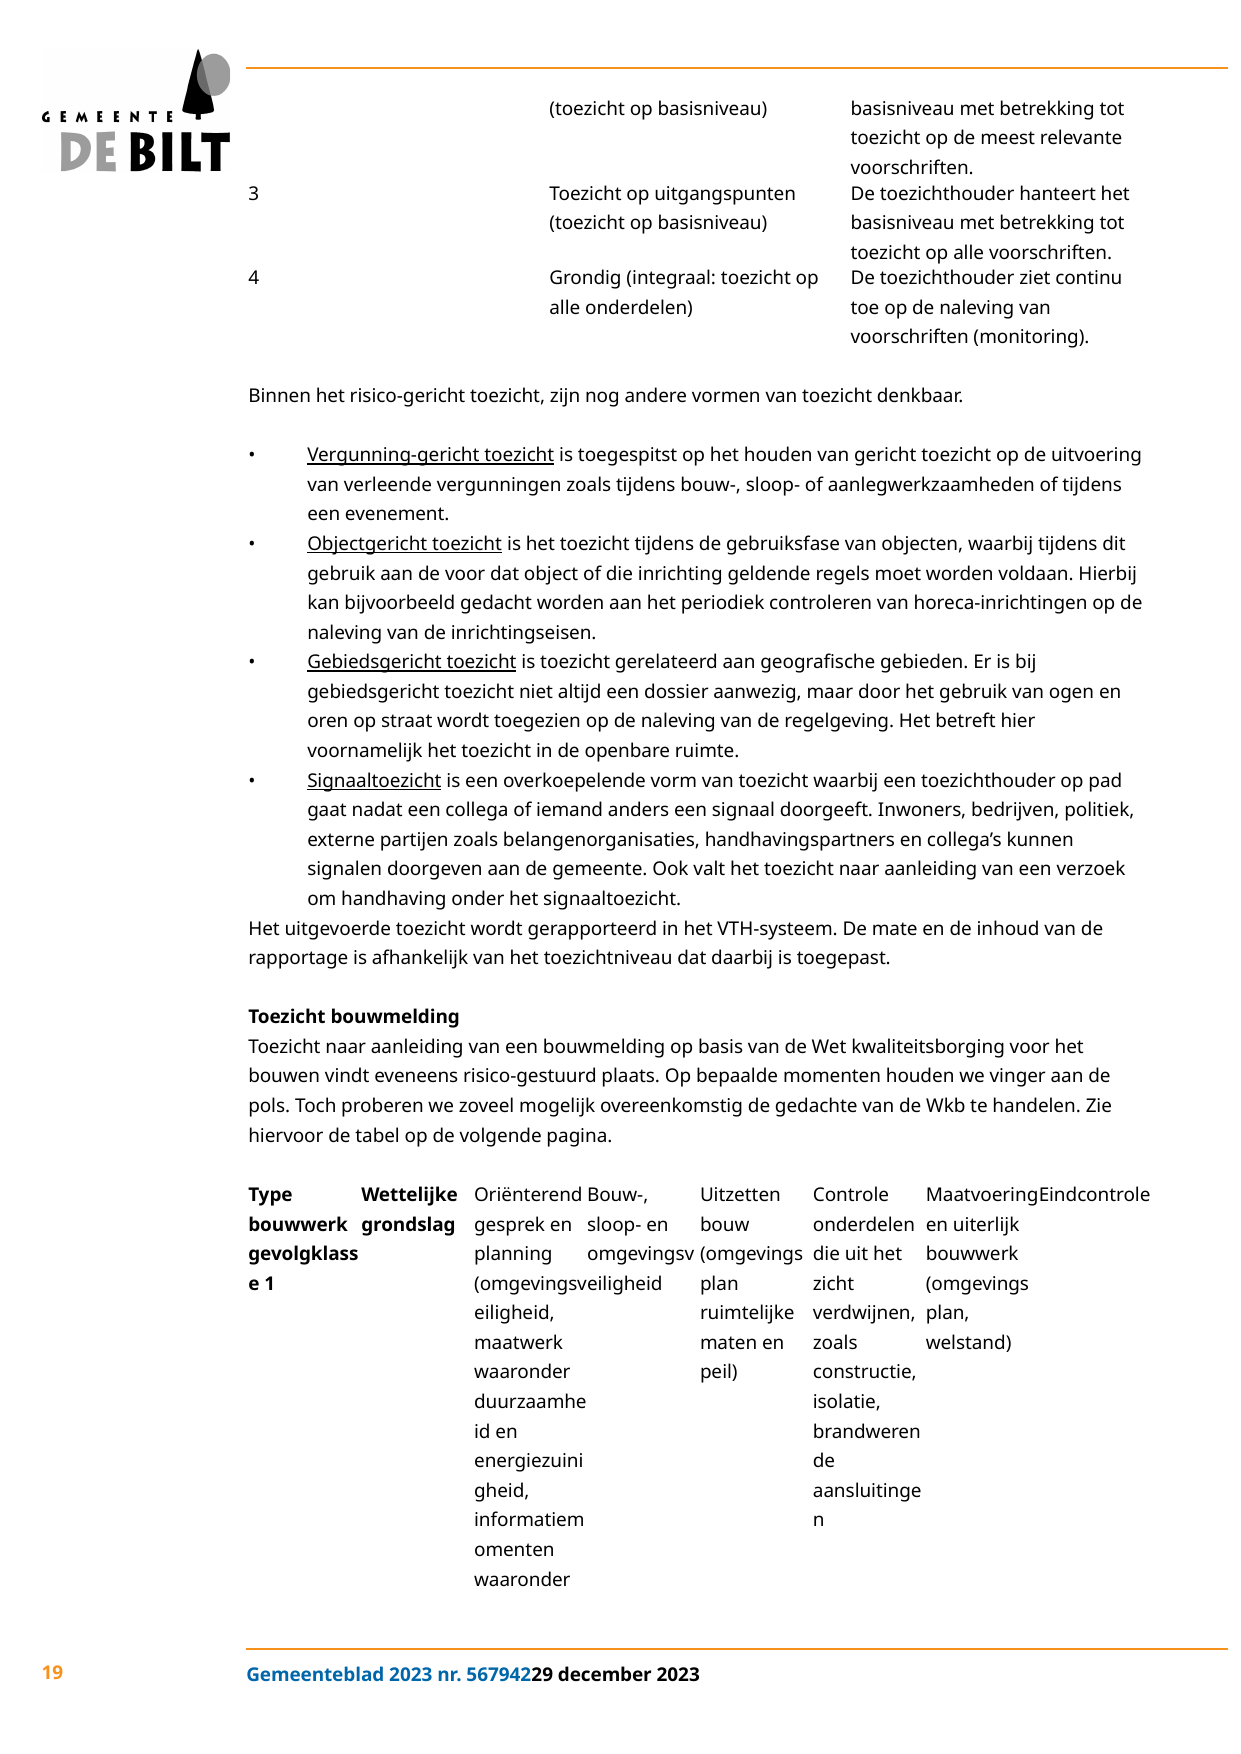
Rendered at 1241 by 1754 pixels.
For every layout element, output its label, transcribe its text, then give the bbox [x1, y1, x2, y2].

table_cell 3 [248, 180, 549, 264]
table_header Wettelijke grondslag [361, 1181, 474, 1591]
table_cell De toezichthouder hanteert het basisniveau met betrekking tot toezicht op alle voorschriften. [850, 180, 1152, 264]
table_header Maatvoering en uiterlijk bouwwerk (omgevingsplan, welstand) [926, 1181, 1038, 1591]
text Toezicht bouwmelding [248, 1003, 1152, 1029]
table_cell basisniveau met betrekking tot toezicht op de meest relevante voorschriften. [850, 95, 1152, 180]
table_header Controle onderdelen die uit het zicht verdwijnen, zoals constructie, isolatie, brandwerende aansluitingen [813, 1181, 926, 1591]
picture [41, 47, 231, 172]
table_cell Toezicht op uitgangspunten (toezicht op basisniveau) [549, 180, 850, 264]
list Gebiedsgericht toezicht is toezicht gerelateerd aan geografische gebieden. Er is bij gebiedsgericht toezicht niet altijd een dossier aanwezig, maar door het gebruik van ogen en oren op straat wordt toegezien op de naleving van de regelgeving. Het betreft hier voornamelijk het toezicht in de openbare ruimte. [248, 648, 1152, 763]
list Objectgericht toezicht is het toezicht tijdens de gebruiksfase van objecten, waarbij tijdens dit gebruik aan de voor dat object of die inrichting geldende regels moet worden voldaan. Hierbij kan bijvoorbeeld gedacht worden aan het periodiek controleren van horeca-inrichtingen op de naleving van de inrichtingseisen. [248, 530, 1152, 645]
table_cell 4 [248, 265, 549, 349]
table_header Eindcontrole [1039, 1181, 1152, 1591]
list Signaaltoezicht is een overkoepelende vorm van toezicht waarbij een toezichthouder op pad gaat nadat een collega of iemand anders een signaal doorgeeft. Inwoners, bedrijven, politiek, externe partijen zoals belangenorganisaties, handhavingspartners en collega’s kunnen signalen doorgeven aan de gemeente. Ook valt het toezicht naar aanleiding van een verzoek om handhaving onder het signaaltoezicht. [248, 767, 1152, 911]
table_cell (toezicht op basisniveau) [549, 95, 850, 180]
table_header Uitzetten bouw (omgevingsplan ruimtelijke maten en peil) [700, 1181, 813, 1591]
table_header Type bouwwerk gevolgklasse 1 [248, 1181, 361, 1591]
list Vergunning-gericht toezicht is toegespitst op het houden van gericht toezicht op de uitvoering van verleende vergunningen zoals tijdens bouw-, sloop- of aanlegwerkzaamheden of tijdens een evenement. [248, 441, 1152, 526]
text Toezicht naar aanleiding van een bouwmelding op basis van de Wet kwaliteitsborging voor het bouwen vindt eveneens risico-gestuurd plaats. Op bepaalde momenten houden we vinger aan de pols. Toch proberen we zoveel mogelijk overeenkomstig de gedachte van de Wkb te handelen. Zie hiervoor de tabel op de volgende pagina. [248, 1033, 1152, 1148]
text Binnen het risico-gericht toezicht, zijn nog andere vormen van toezicht denkbaar. [248, 382, 1152, 408]
table_header Bouw-, sloop- en omgevingsveiligheid [587, 1181, 700, 1591]
text Het uitgevoerde toezicht wordt gerapporteerd in het VTH-systeem. De mate en de inhoud van de rapportage is afhankelijk van het toezichtniveau dat daarbij is toegepast. [248, 915, 1152, 970]
table_cell De toezichthouder ziet continu toe op de naleving van voorschriften (monitoring). [850, 265, 1152, 349]
table_cell [248, 95, 549, 180]
table_cell Grondig (integraal: toezicht op alle onderdelen) [549, 265, 850, 349]
table_header Oriënterend gesprek en planning (omgevingsveiligheid, maatwerk waaronder duurzaamheid en energiezuinigheid, informatiemomenten waaronder [474, 1181, 587, 1591]
